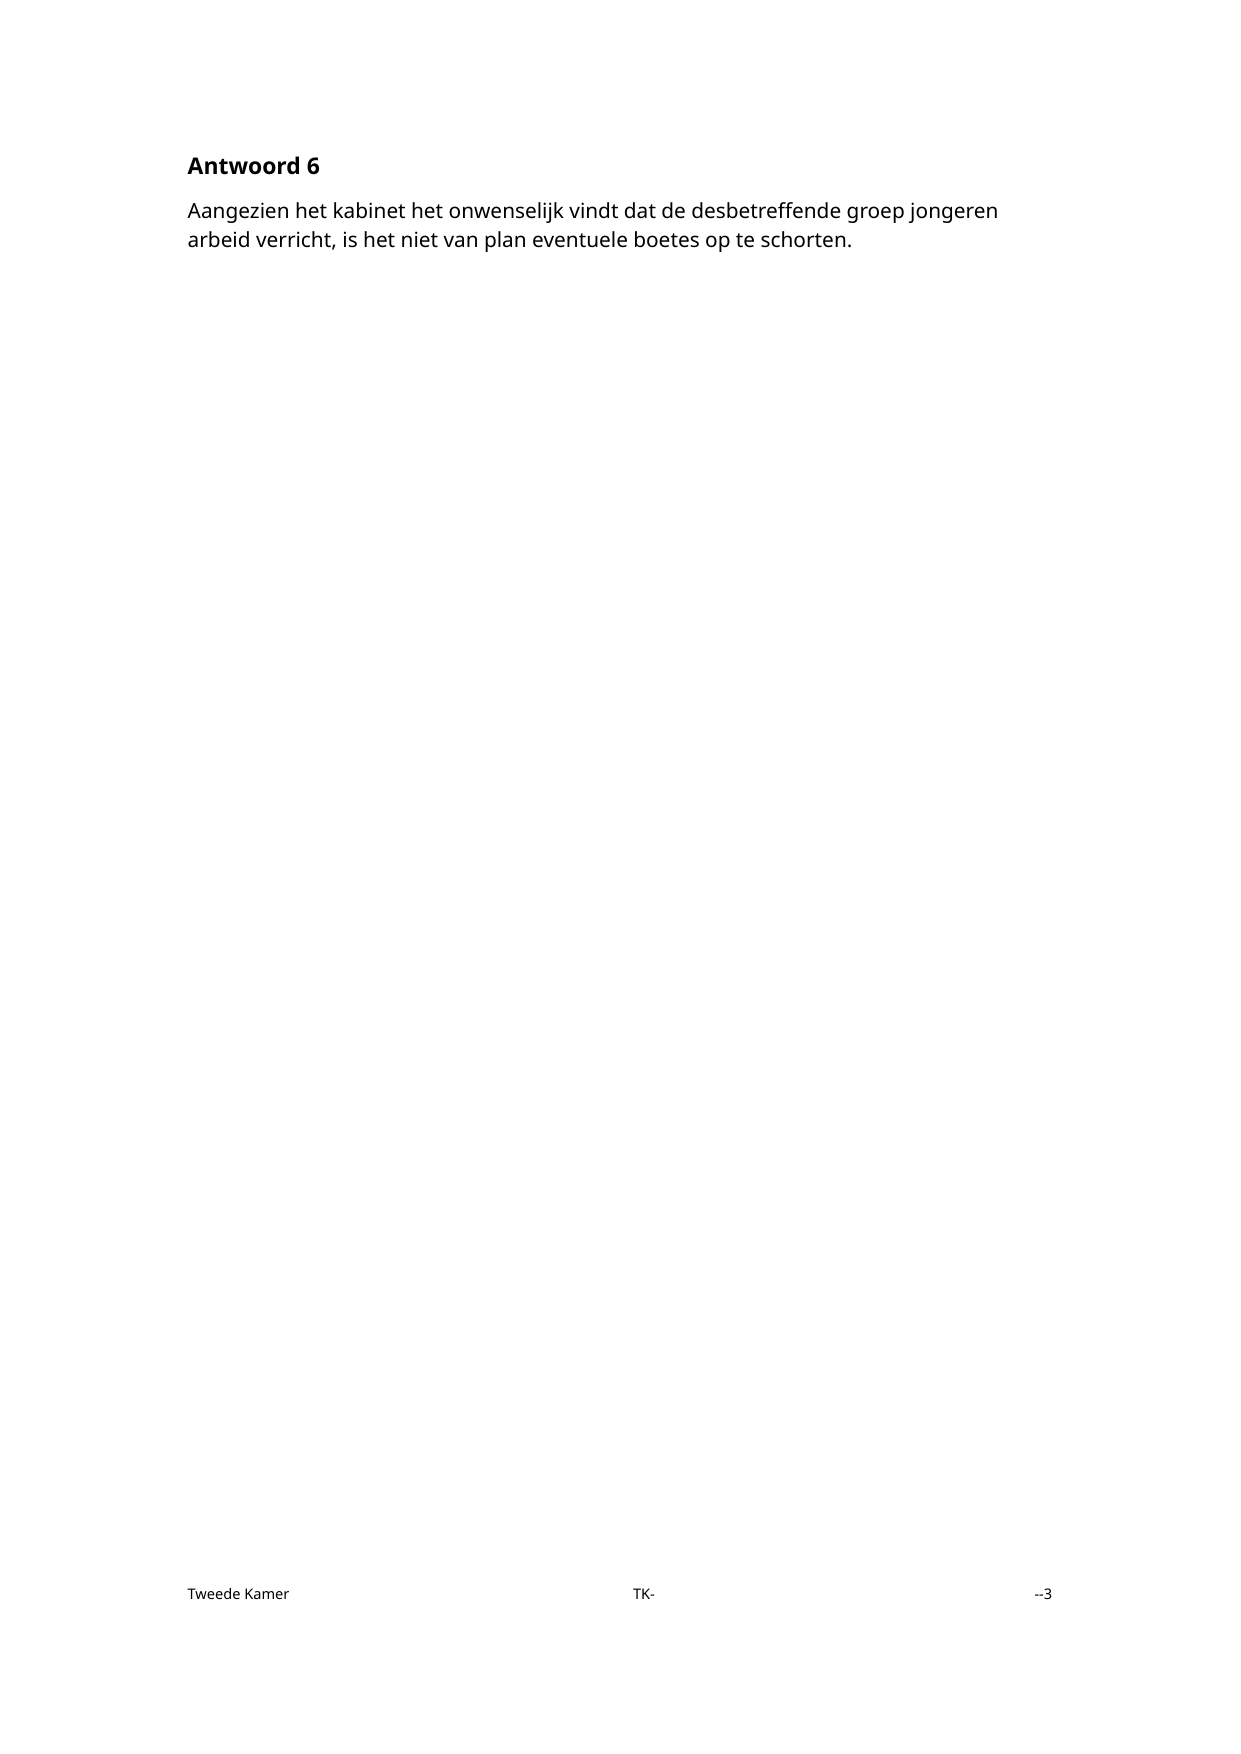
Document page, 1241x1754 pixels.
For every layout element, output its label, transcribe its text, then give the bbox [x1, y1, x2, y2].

subtitle Antwoord 6 [187, 150, 1053, 181]
text Aangezien het kabinet het onwenselijk vindt dat de desbetreffende groep jongeren arbeid verricht, is het niet van plan eventuele boetes op te schorten. [187, 196, 1053, 253]
